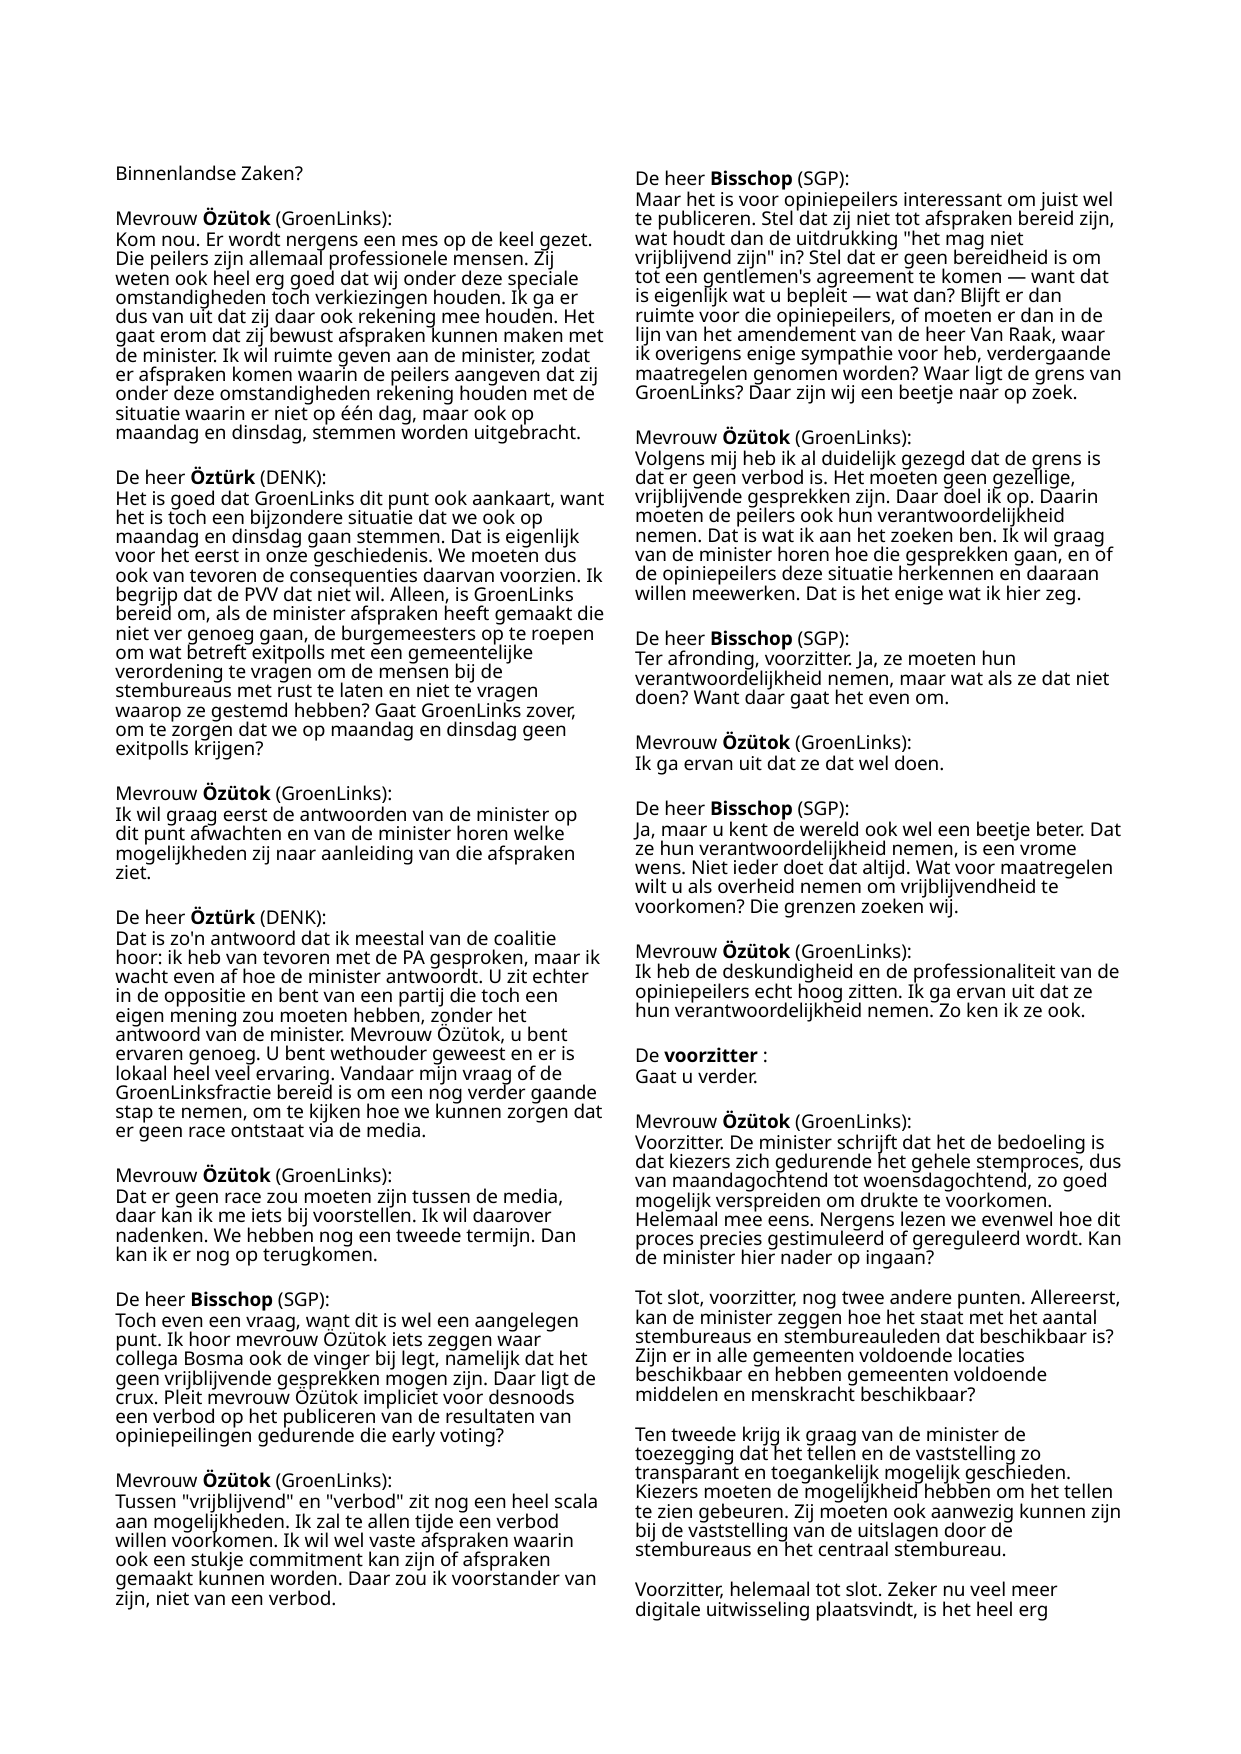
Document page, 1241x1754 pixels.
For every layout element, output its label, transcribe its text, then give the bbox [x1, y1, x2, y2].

text Toch even een vraag, want dit is wel een aangelegen punt. Ik hoor mevrouw Özütok iets zeggen waar collega Bosma ook de vinger bij legt, namelijk dat het geen vrijblijvende gesprekken mogen zijn. Daar ligt de crux. Pleit mevrouw Özütok impliciet voor desnoods een verbod op het publiceren van de resultaten van opiniepeilingen gedurende die early voting? [115, 1312, 605, 1447]
text De heer Bisschop (SGP): [635, 165, 1125, 191]
text Ten tweede krijg ik graag van de minister de toezegging dat het tellen en de vaststelling zo transparant en toegankelijk mogelijk geschieden. Kiezers moeten de mogelijkheid hebben om het tellen te zien gebeuren. Zij moeten ook aanwezig kunnen zijn bij de vaststelling van de uitslagen door de stembureaus en het centraal stembureau. [635, 1426, 1125, 1561]
text Ik heb de deskundigheid en de professionaliteit van de opiniepeilers echt hoog zitten. Ik ga ervan uit dat ze hun verantwoordelijkheid nemen. Zo ken ik ze ook. [635, 963, 1125, 1021]
text Gaat u verder. [635, 1068, 1125, 1087]
text Ik wil graag eerst de antwoorden van de minister op dit punt afwachten en van de minister horen welke mogelijkheden zij naar aanleiding van die afspraken ziet. [115, 806, 605, 883]
text Ter afronding, voorzitter. Ja, ze moeten hun verantwoordelijkheid nemen, maar wat als ze dat niet doen? Want daar gaat het even om. [635, 650, 1125, 708]
text Volgens mij heb ik al duidelijk gezegd dat de grens is dat er geen verbod is. Het moeten geen gezellige, vrijblijvende gesprekken zijn. Daar doel ik op. Daarin moeten de peilers ook hun verantwoordelijkheid nemen. Dat is wat ik aan het zoeken ben. Ik wil graag van de minister horen hoe die gesprekken gaan, en of de opiniepeilers deze situatie herkennen en daaraan willen meewerken. Dat is het enige wat ik hier zeg. [635, 450, 1125, 604]
text Mevrouw Özütok (GroenLinks): [115, 205, 605, 231]
text Dat is zo'n antwoord dat ik meestal van de coalitie hoor: ik heb van tevoren met de PA gesproken, maar ik wacht even af hoe de minister antwoordt. U zit echter in de oppositie en bent van een partij die toch een eigen mening zou moeten hebben, zonder het antwoord van de minister. Mevrouw Özütok, u bent ervaren genoeg. U bent wethouder geweest en er is lokaal heel veel ervaring. Vandaar mijn vraag of de GroenLinksfractie bereid is om een nog verder gaande stap te nemen, om te kijken hoe we kunnen zorgen dat er geen race ontstaat via de media. [115, 930, 605, 1142]
text Voorzitter, helemaal tot slot. Zeker nu veel meer digitale uitwisseling plaatsvindt, is het heel erg [635, 1581, 1125, 1620]
text De heer Öztürk (DENK): [115, 464, 605, 490]
text Het is goed dat GroenLinks dit punt ook aankaart, want het is toch een bijzondere situatie dat we ook op maandag en dinsdag gaan stemmen. Dat is eigenlijk voor het eerst in onze geschiedenis. We moeten dus ook van tevoren de consequenties daarvan voorzien. Ik begrijp dat de PVV dat niet wil. Alleen, is GroenLinks bereid om, als de minister afspraken heeft gemaakt die niet ver genoeg gaan, de burgemeesters op te roepen om wat betreft exitpolls met een gemeentelijke verordening te vragen om de mensen bij de stembureaus met rust te laten en niet te vragen waarop ze gestemd hebben? Gaat GroenLinks zover, om te zorgen dat we op maandag en dinsdag geen exitpolls krijgen? [115, 490, 605, 759]
text De heer Bisschop (SGP): [635, 625, 1125, 650]
text Ja, maar u kent de wereld ook wel een beetje beter. Dat ze hun verantwoordelijkheid nemen, is een vrome wens. Niet ieder doet dat altijd. Wat voor maatregelen wilt u als overheid nemen om vrijblijvendheid te voorkomen? Die grenzen zoeken wij. [635, 821, 1125, 917]
text De voorzitter : [635, 1042, 1125, 1068]
text Mevrouw Özütok (GroenLinks): [635, 1108, 1125, 1134]
text Tussen "vrijblijvend" en "verbod" zit nog een heel scala aan mogelijkheden. Ik zal te allen tijde een verbod willen voorkomen. Ik wil wel vaste afspraken waarin ook een stukje commitment kan zijn of afspraken gemaakt kunnen worden. Daar zou ik voorstander van zijn, niet van een verbod. [115, 1493, 605, 1609]
text Binnenlandse Zaken? [115, 165, 605, 184]
text Mevrouw Özütok (GroenLinks): [635, 938, 1125, 963]
text Mevrouw Özütok (GroenLinks): [635, 424, 1125, 450]
text De heer Öztürk (DENK): [115, 904, 605, 930]
text Mevrouw Özütok (GroenLinks): [635, 729, 1125, 755]
text Ik ga ervan uit dat ze dat wel doen. [635, 755, 1125, 774]
text Maar het is voor opiniepeilers interessant om juist wel te publiceren. Stel dat zij niet tot afspraken bereid zijn, wat houdt dan de uitdrukking "het mag niet vrijblijvend zijn" in? Stel dat er geen bereidheid is om tot een gentlemen's agreement te komen — want dat is eigenlijk wat u bepleit — wat dan? Blijft er dan ruimte voor die opiniepeilers, of moeten er dan in de lijn van het amendement van de heer Van Raak, waar ik overigens enige sympathie voor heb, verdergaande maatregelen genomen worden? Waar ligt de grens van GroenLinks? Daar zijn wij een beetje naar op zoek. [635, 191, 1125, 403]
text Mevrouw Özütok (GroenLinks): [115, 780, 605, 806]
text Tot slot, voorzitter, nog twee andere punten. Allereerst, kan de minister zeggen hoe het staat met het aantal stembureaus en stembureauleden dat beschikbaar is? Zijn er in alle gemeenten voldoende locaties beschikbaar en hebben gemeenten voldoende middelen en menskracht beschikbaar? [635, 1289, 1125, 1405]
text Voorzitter. De minister schrijft dat het de bedoeling is dat kiezers zich gedurende het gehele stemproces, dus van maandagochtend tot woensdagochtend, zo goed mogelijk verspreiden om drukte te voorkomen. Helemaal mee eens. Nergens lezen we evenwel hoe dit proces precies gestimuleerd of gereguleerd wordt. Kan de minister hier nader op ingaan? [635, 1134, 1125, 1269]
text Mevrouw Özütok (GroenLinks): [115, 1468, 605, 1493]
text De heer Bisschop (SGP): [635, 795, 1125, 821]
text Dat er geen race zou moeten zijn tussen de media, daar kan ik me iets bij voorstellen. Ik wil daarover nadenken. We hebben nog een tweede termijn. Dan kan ik er nog op terugkomen. [115, 1188, 605, 1265]
text De heer Bisschop (SGP): [115, 1286, 605, 1312]
text Mevrouw Özütok (GroenLinks): [115, 1162, 605, 1188]
text Kom nou. Er wordt nergens een mes op de keel gezet. Die peilers zijn allemaal professionele mensen. Zij weten ook heel erg goed dat wij onder deze speciale omstandigheden toch verkiezingen houden. Ik ga er dus van uit dat zij daar ook rekening mee houden. Het gaat erom dat zij bewust afspraken kunnen maken met de minister. Ik wil ruimte geven aan de minister, zodat er afspraken komen waarin de peilers aangeven dat zij onder deze omstandigheden rekening houden met de situatie waarin er niet op één dag, maar ook op maandag en dinsdag, stemmen worden uitgebracht. [115, 231, 605, 443]
